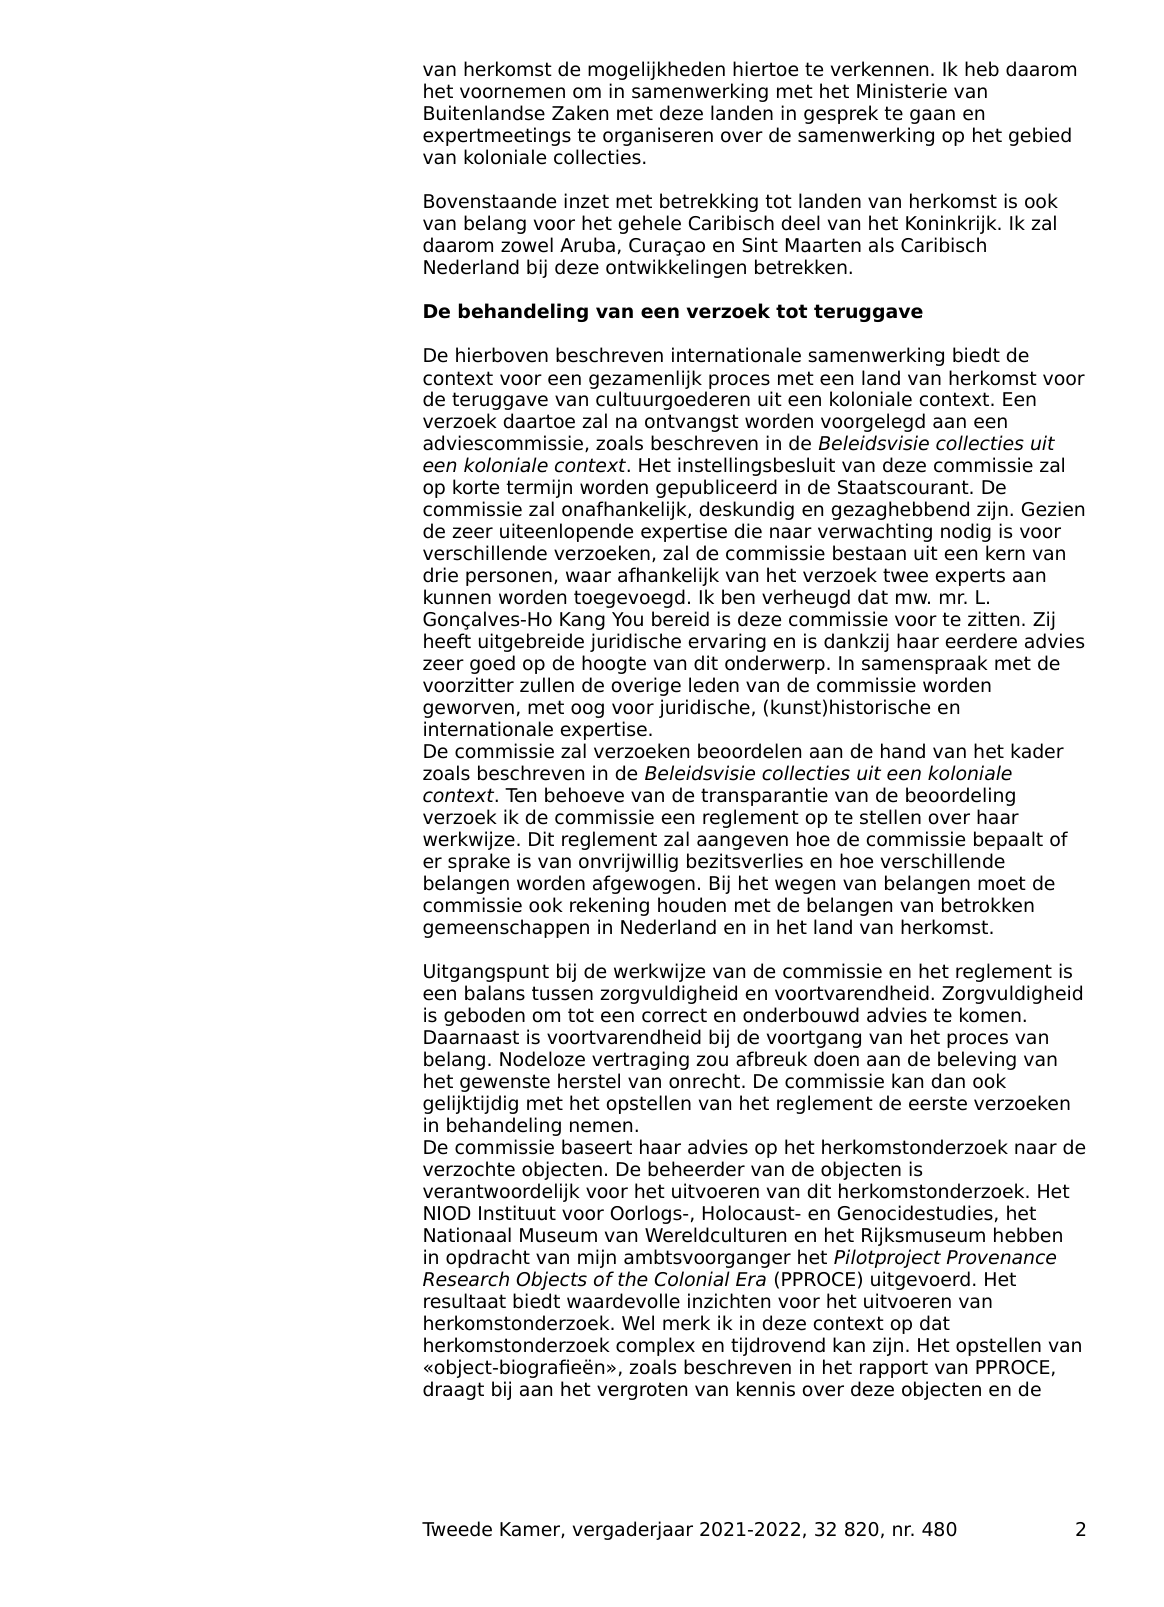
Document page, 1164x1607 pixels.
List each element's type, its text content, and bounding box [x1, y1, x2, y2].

text De commissie zal verzoeken beoordelen aan de hand van het kader zoals beschreven in de Beleidsvisie collecties uit een koloniale context. Ten behoeve van de transparantie van de beoordeling verzoek ik de commissie een reglement op te stellen over haar werkwijze. Dit reglement zal aangeven hoe de commissie bepaalt of er sprake is van onvrijwillig bezitsverlies en hoe verschillende belangen worden afgewogen. Bij het wegen van belangen moet de commissie ook rekening houden met de belangen van betrokken gemeenschappen in Nederland en in het land van herkomst. [422, 741, 1087, 939]
text van herkomst de mogelijkheden hiertoe te verkennen. Ik heb daarom het voornemen om in samenwerking met het Ministerie van Buitenlandse Zaken met deze landen in gesprek te gaan en expertmeetings te organiseren over de samenwerking op het gebied van koloniale collecties. [422, 59, 1087, 169]
text De hierboven beschreven internationale samenwerking biedt de context voor een gezamenlijk proces met een land van herkomst voor de teruggave van cultuurgoederen uit een koloniale context. Een verzoek daartoe zal na ontvangst worden voorgelegd aan een adviescommissie, zoals beschreven in de Beleidsvisie collecties uit een koloniale context. Het instellingsbesluit van deze commissie zal op korte termijn worden gepubliceerd in de Staatscourant. De commissie zal onafhankelijk, deskundig en gezaghebbend zijn. Gezien de zeer uiteenlopende expertise die naar verwachting nodig is voor verschillende verzoeken, zal de commissie bestaan uit een kern van drie personen, waar afhankelijk van het verzoek twee experts aan kunnen worden toegevoegd. Ik ben verheugd dat mw. mr. L. Gonçalves-Ho Kang You bereid is deze commissie voor te zitten. Zij heeft uitgebreide juridische ervaring en is dankzij haar eerdere advies zeer goed op de hoogte van dit onderwerp. In samenspraak met de voorzitter zullen de overige leden van de commissie worden geworven, met oog voor juridische, (kunst)historische en internationale expertise. [422, 345, 1087, 741]
text Bovenstaande inzet met betrekking tot landen van herkomst is ook van belang voor het gehele Caribisch deel van het Koninkrijk. Ik zal daarom zowel Aruba, Curaçao en Sint Maarten als Caribisch Nederland bij deze ontwikkelingen betrekken. [422, 191, 1087, 279]
subtitle De behandeling van een verzoek tot teruggave [422, 301, 1087, 323]
text De commissie baseert haar advies op het herkomstonderzoek naar de verzochte objecten. De beheerder van de objecten is verantwoordelijk voor het uitvoeren van dit herkomstonderzoek. Het NIOD Instituut voor Oorlogs-, Holocaust- en Genocidestudies, het Nationaal Museum van Wereldculturen en het Rijksmuseum hebben in opdracht van mijn ambtsvoorganger het Pilotproject Provenance Research Objects of the Colonial Era (PPROCE) uitgevoerd. Het resultaat biedt waardevolle inzichten voor het uitvoeren van herkomstonderzoek. Wel merk ik in deze context op dat herkomstonderzoek complex en tijdrovend kan zijn. Het opstellen van «object-biografieën», zoals beschreven in het rapport van PPROCE, draagt bij aan het vergroten van kennis over deze objecten en de [422, 1137, 1087, 1401]
text Uitgangspunt bij de werkwijze van de commissie en het reglement is een balans tussen zorgvuldigheid en voortvarendheid. Zorgvuldigheid is geboden om tot een correct en onderbouwd advies te komen. Daarnaast is voortvarendheid bij de voortgang van het proces van belang. Nodeloze vertraging zou afbreuk doen aan de beleving van het gewenste herstel van onrecht. De commissie kan dan ook gelijktijdig met het opstellen van het reglement de eerste verzoeken in behandeling nemen. [422, 961, 1087, 1137]
